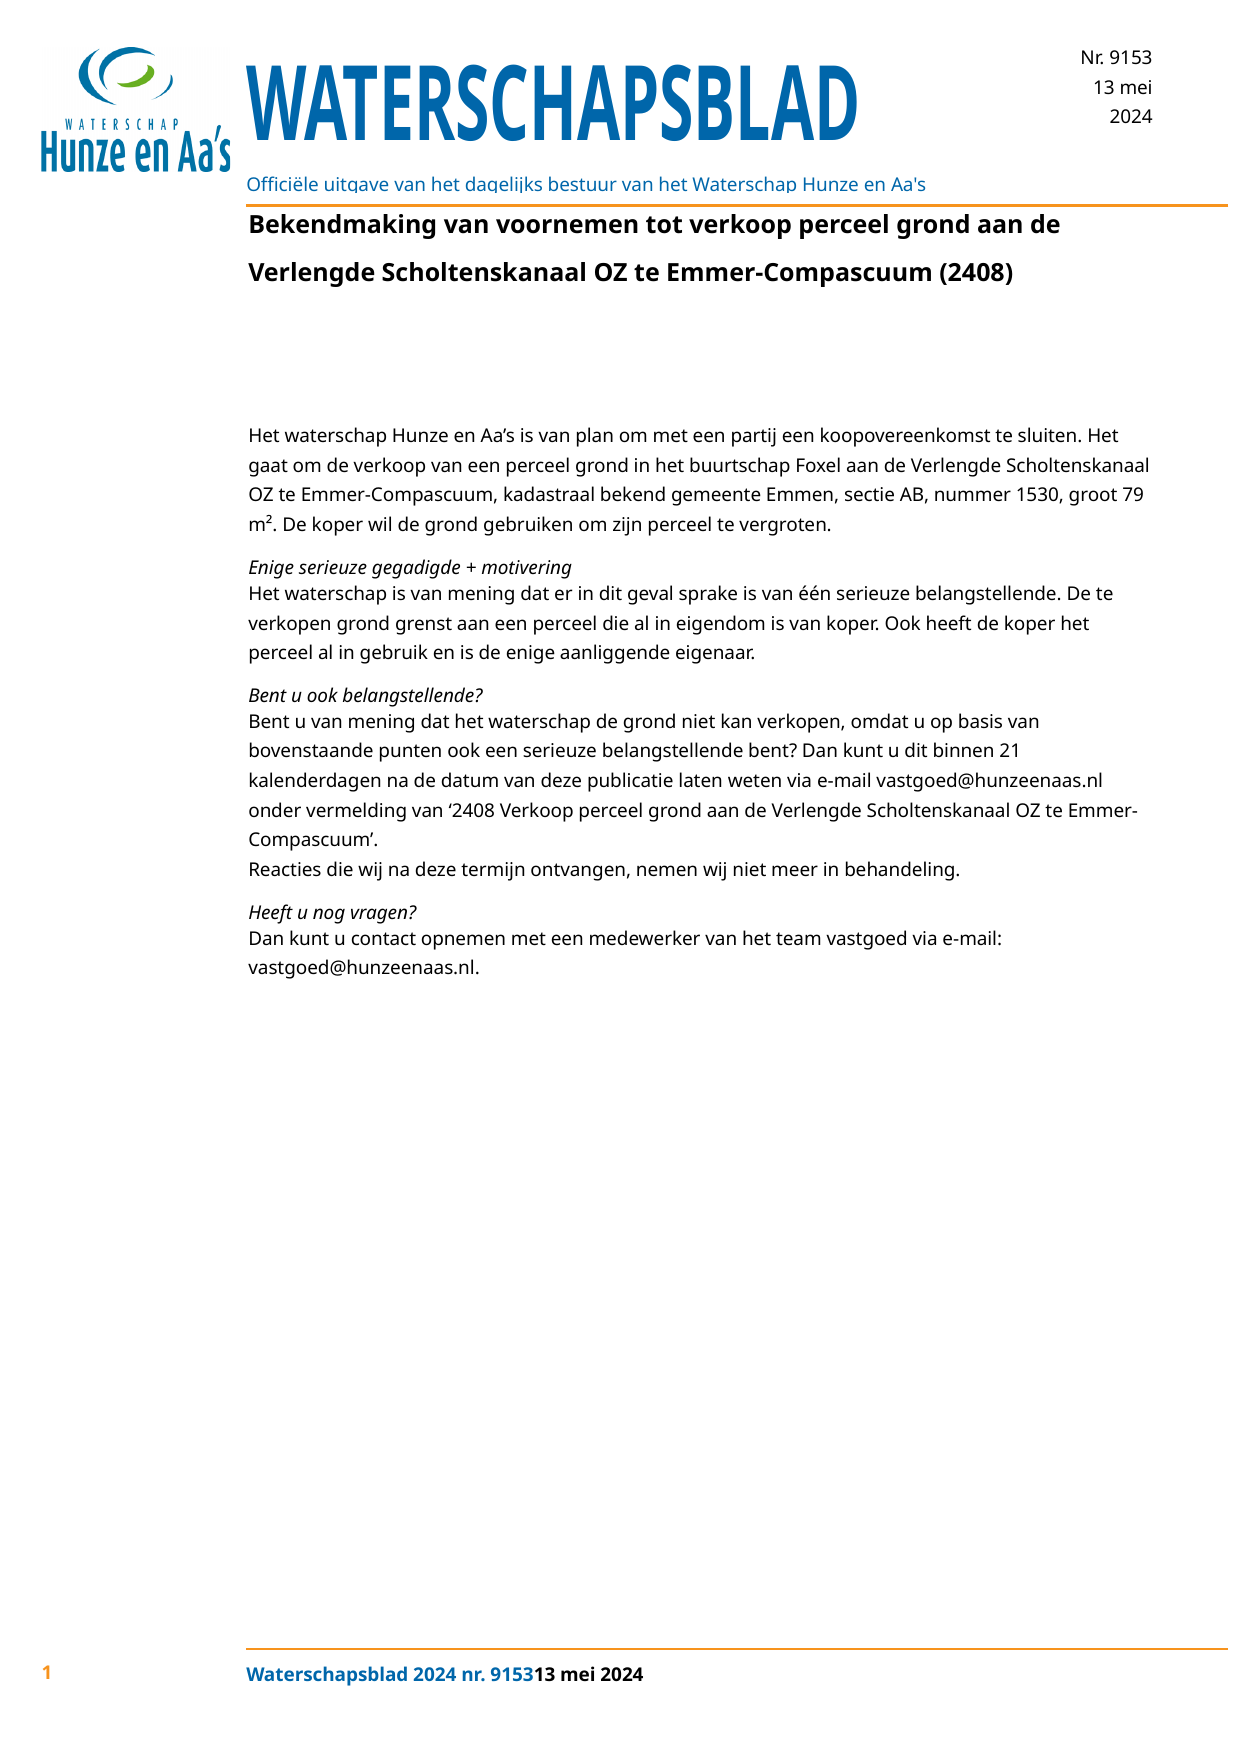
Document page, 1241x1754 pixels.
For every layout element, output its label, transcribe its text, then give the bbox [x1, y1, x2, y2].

text Bent u van mening dat het waterschap de grond niet kan verkopen, omdat u op basis van bovenstaande punten ook een serieuze belangstellende bent? Dan kunt u dit binnen 21 kalenderdagen na de datum van deze publicatie laten weten via e-mail vastgoed@hunzeenaas.nl onder vermelding van ‘2408 Verkoop perceel grond aan de Verlengde Scholtenskanaal OZ te Emmer-Compascuum’. [248, 708, 1152, 852]
picture [41, 47, 231, 172]
picture [226, 145, 231, 156]
text Bekendmaking van voornemen tot verkoop perceel grond aan de Verlengde Scholtenskanaal OZ te Emmer-Compascuum (2408) [248, 207, 1152, 288]
text Heeft u nog vragen? [248, 899, 1152, 925]
text Bent u ook belangstellende? [248, 682, 1152, 708]
text Het waterschap Hunze en Aa’s is van plan om met een partij een koopovereenkomst te sluiten. Het gaat om de verkoop van een perceel grond in het buurtschap Foxel aan de Verlengde Scholtenskanaal OZ te Emmer-Compascuum, kadastraal bekend gemeente Emmen, sectie AB, nummer 1530, groot 79 m². De koper wil de grond gebruiken om zijn perceel te vergroten. [248, 422, 1152, 537]
text Reacties die wij na deze termijn ontvangen, nemen wij niet meer in behandeling. [248, 856, 1152, 882]
picture [183, 163, 191, 172]
picture [47, 154, 51, 172]
text Enige serieuze gegadigde + motivering [248, 554, 1152, 580]
text Het waterschap is van mening dat er in dit geval sprake is van één serieuze belangstellende. De te verkopen grond grenst aan een perceel die al in eigendom is van koper. Ook heeft de koper het perceel al in gebruik en is de enige aanliggende eigenaar. [248, 580, 1152, 665]
text Dan kunt u contact opnemen met een medewerker van het team vastgoed via e-mail: vastgoed@hunzeenaas.nl. [248, 925, 1152, 980]
